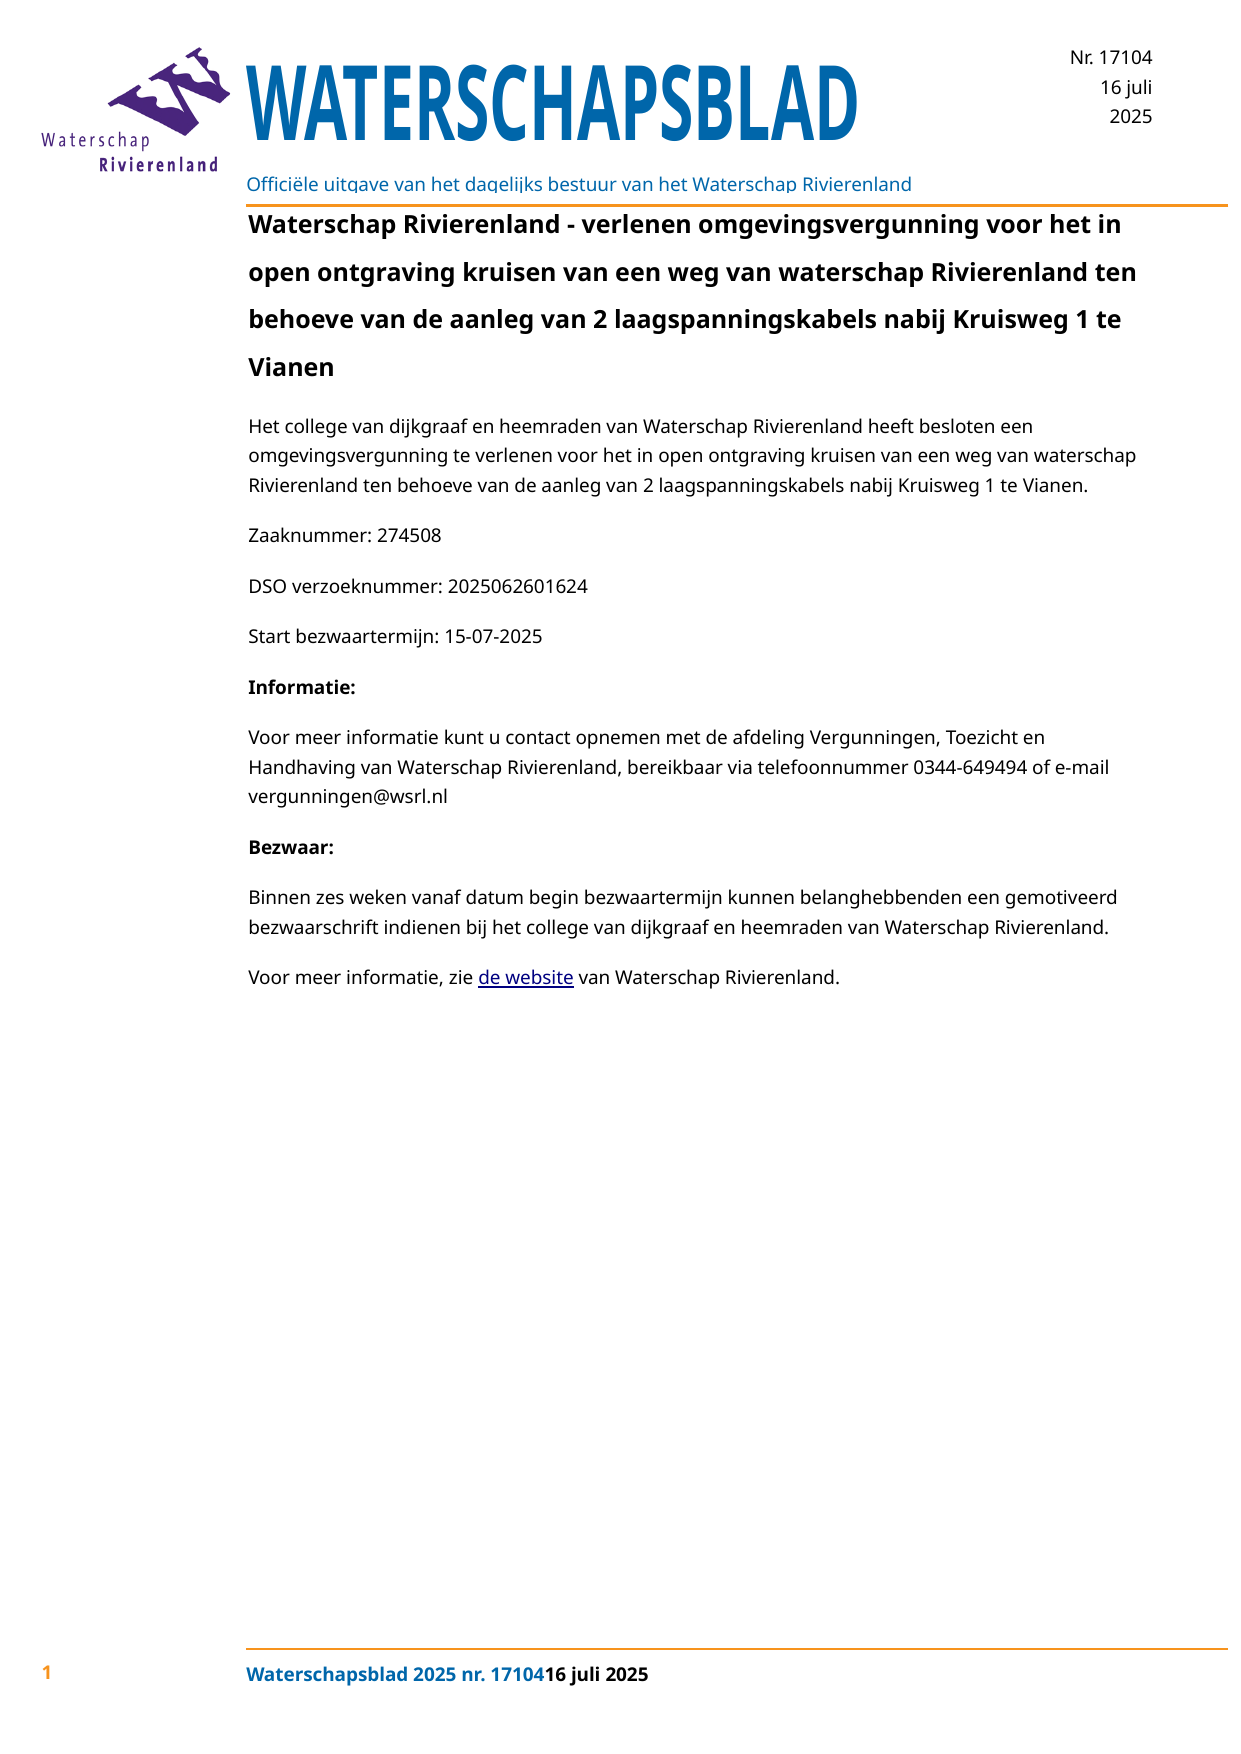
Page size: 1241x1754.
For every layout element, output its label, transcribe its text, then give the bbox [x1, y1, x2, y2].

text Voor meer informatie, zie de website van Waterschap Rivierenland. [248, 964, 1152, 990]
text Informatie: [248, 674, 1152, 700]
text Bezwaar: [248, 834, 1152, 860]
text Binnen zes weken vanaf datum begin bezwaartermijn kunnen belanghebbenden een gemotiveerd bezwaarschrift indienen bij het college van dijkgraaf en heemraden van Waterschap Rivierenland. [248, 884, 1152, 940]
text DSO verzoeknummer: 2025062601624 [248, 573, 1152, 599]
text Voor meer informatie kunt u contact opnemen met de afdeling Vergunningen, Toezicht en Handhaving van Waterschap Rivierenland, bereikbaar via telefoonnummer 0344-649494 of e-mail vergunningen@wsrl.nl [248, 724, 1152, 809]
text Waterschap Rivierenland - verlenen omgevingsvergunning voor het in open ontgraving kruisen van een weg van waterschap Rivierenland ten behoeve van de aanleg van 2 laagspanningskabels nabij Kruisweg 1 te Vianen [248, 207, 1152, 384]
text Het college van dijkgraaf en heemraden van Waterschap Rivierenland heeft besloten een omgevingsvergunning te verlenen voor het in open ontgraving kruisen van een weg van waterschap Rivierenland ten behoeve van de aanleg van 2 laagspanningskabels nabij Kruisweg 1 te Vianen. [248, 413, 1152, 498]
text Start bezwaartermijn: 15-07-2025 [248, 623, 1152, 649]
picture [41, 47, 231, 172]
text Zaaknummer: 274508 [248, 523, 1152, 548]
